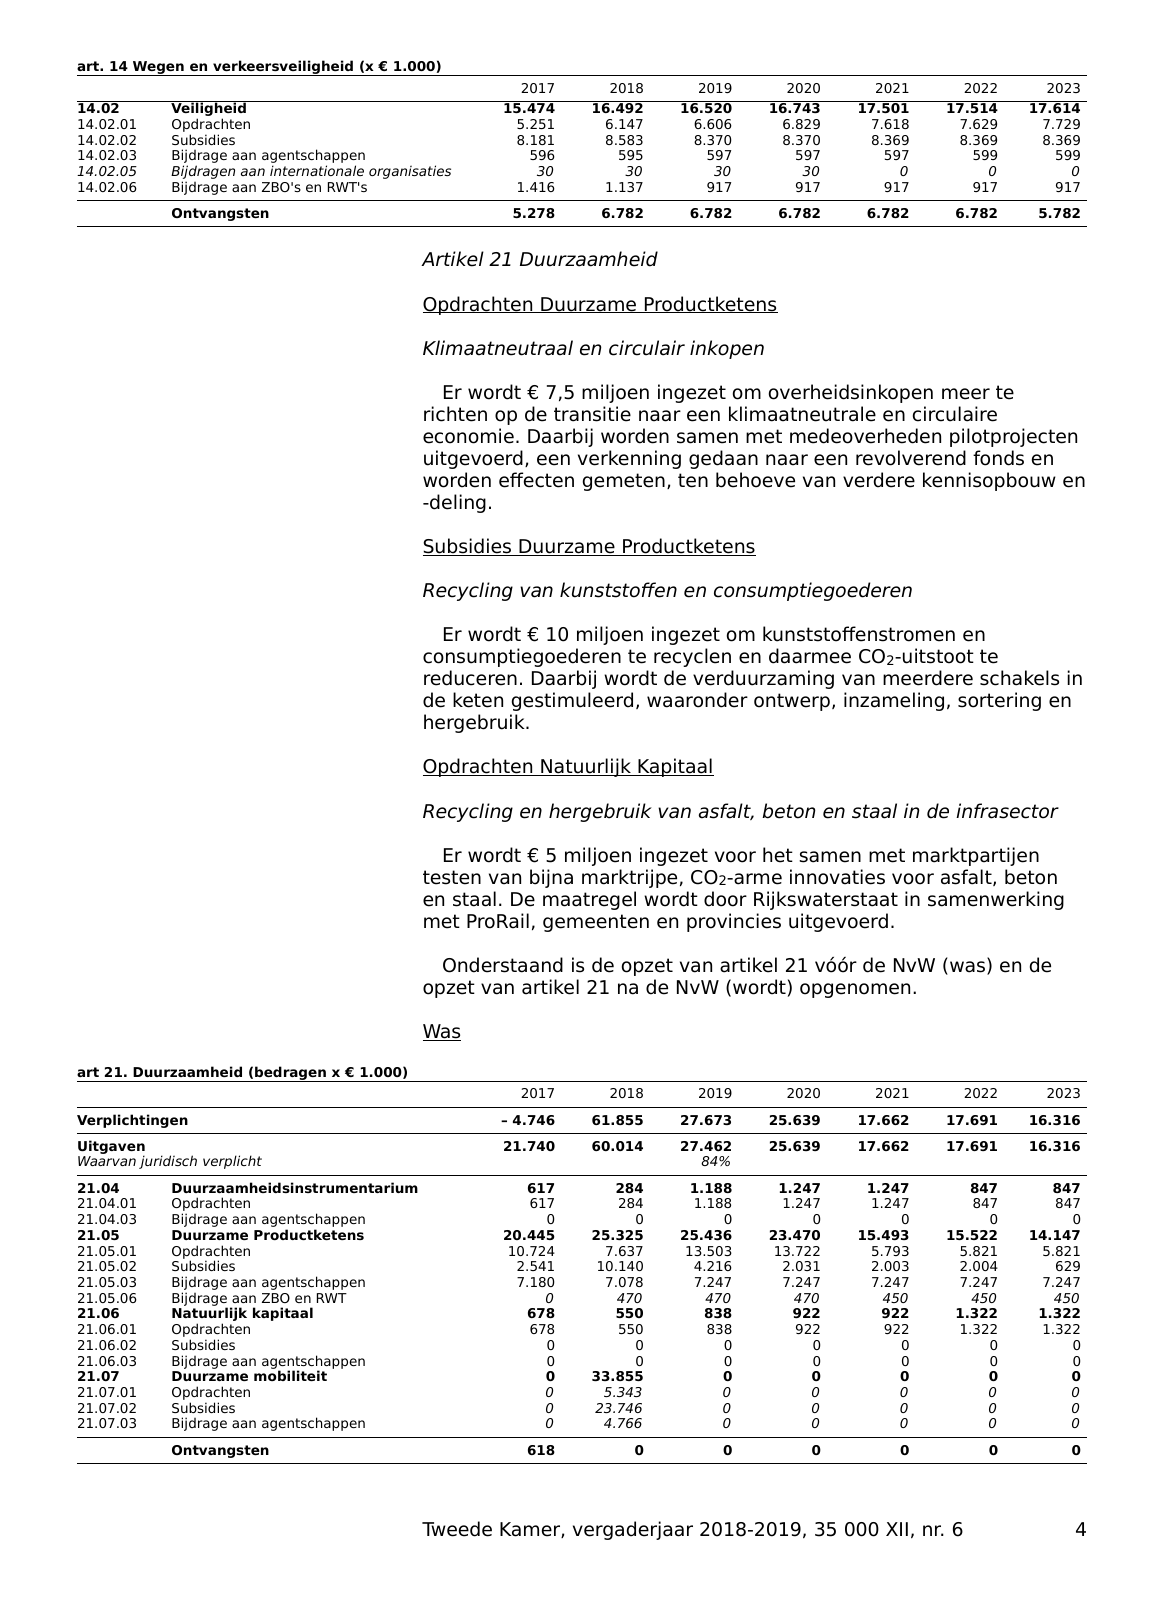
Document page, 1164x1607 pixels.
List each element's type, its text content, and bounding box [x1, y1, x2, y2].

table_cell Uitgaven [77, 1134, 472, 1154]
table_cell 21.05.03 [77, 1275, 165, 1291]
table_cell 0 [650, 1338, 738, 1353]
table_cell 550 [561, 1322, 649, 1338]
table_cell 0 [915, 1212, 1004, 1228]
table_cell 0 [1004, 1369, 1087, 1385]
table_cell 2.541 [473, 1259, 561, 1275]
table_cell 60.014 [561, 1134, 649, 1154]
table_cell 2017 [473, 1082, 561, 1107]
table_cell 847 [1004, 1196, 1087, 1212]
table_cell 0 [915, 1338, 1004, 1353]
table_cell 617 [473, 1176, 561, 1196]
subtitle Opdrachten Duurzame Productketens [422, 293, 1087, 316]
table_cell 7.729 [1004, 117, 1087, 132]
table_cell Waarvan juridisch verplicht [77, 1154, 472, 1175]
table_cell 678 [473, 1322, 561, 1338]
table_cell Ontvangsten [165, 201, 472, 226]
subtitle Klimaatneutraal en circulair inkopen [422, 338, 1087, 360]
table_cell 0 [650, 1354, 738, 1369]
table_cell 1.247 [738, 1176, 827, 1196]
table_cell 0 [650, 1369, 738, 1385]
table_cell [165, 1082, 472, 1107]
table_cell 16.492 [561, 102, 649, 117]
table_cell 470 [650, 1291, 738, 1306]
table_cell 20.445 [473, 1228, 561, 1243]
table_cell 2022 [915, 1082, 1004, 1107]
table_cell 6.782 [738, 201, 827, 226]
table_cell 0 [473, 1338, 561, 1353]
table_cell 2020 [738, 1082, 827, 1107]
table_cell Duurzaamheidsinstrumentarium [165, 1176, 472, 1196]
table_cell 0 [738, 1212, 827, 1228]
table_cell 16.743 [738, 102, 827, 117]
table_cell 1.247 [827, 1196, 915, 1212]
table_cell 2020 [738, 76, 827, 101]
table_cell 0 [1004, 1385, 1087, 1401]
table_cell 6.782 [827, 201, 915, 226]
table_cell 617 [473, 1196, 561, 1212]
table_cell 0 [827, 1338, 915, 1353]
table_cell 13.503 [650, 1243, 738, 1259]
table_cell Subsidies [165, 1401, 472, 1416]
subtitle Recycling en hergebruik van asfalt, beton en staal in de infrasector [422, 801, 1087, 822]
table_cell Bijdrage aan ZBO en RWT [165, 1291, 472, 1306]
table_cell 0 [1004, 1338, 1087, 1353]
table_cell 922 [738, 1322, 827, 1338]
table_cell 17.514 [915, 102, 1004, 117]
table_cell 917 [915, 180, 1004, 200]
table_cell 16.316 [1004, 1134, 1087, 1154]
table_cell 0 [473, 1416, 561, 1437]
table_cell 917 [738, 180, 827, 200]
table_cell 0 [1004, 1416, 1087, 1437]
table_cell 21.04.01 [77, 1196, 165, 1212]
table_cell 2.004 [915, 1259, 1004, 1275]
table_cell 14.02 [77, 102, 165, 117]
table_cell 1.247 [738, 1196, 827, 1212]
table_cell [77, 1438, 165, 1463]
table_cell 596 [473, 148, 561, 164]
table_cell 470 [561, 1291, 649, 1306]
table_cell 847 [1004, 1176, 1087, 1196]
table_cell 7.078 [561, 1275, 649, 1291]
table_cell 0 [915, 1401, 1004, 1416]
table_cell 30 [738, 164, 827, 179]
table_cell 6.782 [915, 201, 1004, 226]
table_cell 0 [1004, 164, 1087, 179]
table_cell 8.181 [473, 133, 561, 148]
table_cell 917 [1004, 180, 1087, 200]
table_cell 6.829 [738, 117, 827, 132]
table_cell [827, 1154, 915, 1175]
table_cell 0 [915, 1416, 1004, 1437]
table_cell 21.06.02 [77, 1338, 165, 1353]
table_cell 1.137 [561, 180, 649, 200]
table_cell Bijdrage aan agentschappen [165, 148, 472, 164]
text Er wordt € 7,5 miljoen ingezet om overheidsinkopen meer te richten op de transitie naar een klimaatneutrale en circulaire economie. Daarbij worden samen met medeoverheden pilotprojecten uitgevoerd, een verkenning gedaan naar een revolverend fonds en worden effecten gemeten, ten behoeve van verdere kennisopbouw en -deling. [422, 382, 1087, 514]
table_cell 21.07.03 [77, 1416, 165, 1437]
table_cell – 4.746 [473, 1108, 561, 1133]
table_cell 922 [827, 1322, 915, 1338]
table_cell 0 [827, 1369, 915, 1385]
table_cell 1.416 [473, 180, 561, 200]
table_cell Opdrachten [165, 1243, 472, 1259]
table_cell 16.520 [650, 102, 738, 117]
table_cell 0 [473, 1369, 561, 1385]
table_cell 25.436 [650, 1228, 738, 1243]
table_cell 8.583 [561, 133, 649, 148]
table_cell Natuurlijk kapitaal [165, 1306, 472, 1322]
table_cell 0 [738, 1416, 827, 1437]
table_cell 84% [650, 1154, 738, 1175]
table_cell 2017 [473, 76, 561, 101]
table_cell 678 [473, 1306, 561, 1322]
table_cell 7.618 [827, 117, 915, 132]
table_cell 5.278 [473, 201, 561, 226]
table_cell 2.031 [738, 1259, 827, 1275]
table_cell Bijdrage aan agentschappen [165, 1212, 472, 1228]
table_cell 0 [473, 1385, 561, 1401]
table_cell 7.247 [1004, 1275, 1087, 1291]
table_cell Veiligheid [165, 102, 472, 117]
table_cell 21.07 [77, 1369, 165, 1385]
table_cell 0 [1004, 1354, 1087, 1369]
table_cell 0 [738, 1338, 827, 1353]
table_cell 14.147 [1004, 1228, 1087, 1243]
table_cell 7.637 [561, 1243, 649, 1259]
table_cell 17.691 [915, 1134, 1004, 1154]
table_cell [77, 1082, 165, 1107]
table_cell 597 [738, 148, 827, 164]
table_cell 922 [738, 1306, 827, 1322]
table_cell 21.740 [473, 1134, 561, 1154]
table_cell 838 [650, 1322, 738, 1338]
table_cell 25.639 [738, 1108, 827, 1133]
subtitle Opdrachten Natuurlijk Kapitaal [422, 756, 1087, 778]
table_cell 1.322 [915, 1306, 1004, 1322]
table_cell [1004, 1154, 1087, 1175]
table_cell Bijdrage aan agentschappen [165, 1275, 472, 1291]
table_cell 15.522 [915, 1228, 1004, 1243]
table_cell 23.746 [561, 1401, 649, 1416]
table_cell 2023 [1004, 76, 1087, 101]
table_cell 847 [915, 1196, 1004, 1212]
table_cell 0 [561, 1212, 649, 1228]
table_cell 0 [827, 1385, 915, 1401]
table_cell 0 [561, 1354, 649, 1369]
table_cell Duurzame Productketens [165, 1228, 472, 1243]
table_cell 0 [473, 1291, 561, 1306]
table_cell 0 [473, 1212, 561, 1228]
table_cell Opdrachten [165, 1385, 472, 1401]
table_cell 1.322 [1004, 1322, 1087, 1338]
table_cell 21.05.02 [77, 1259, 165, 1275]
text Er wordt € 10 miljoen ingezet om kunststoffenstromen en consumptiegoederen te recyclen en daarmee CO2-uitstoot te reduceren. Daarbij wordt de verduurzaming van meerdere schakels in de keten gestimuleerd, waaronder ontwerp, inzameling, sortering en hergebruik. [422, 624, 1087, 734]
table_cell 0 [827, 1212, 915, 1228]
table_cell 2021 [827, 1082, 915, 1107]
table_cell Ontvangsten [165, 1438, 472, 1463]
table_cell 15.474 [473, 102, 561, 117]
table_cell [915, 1154, 1004, 1175]
table_cell 15.493 [827, 1228, 915, 1243]
table_cell 5.821 [1004, 1243, 1087, 1259]
table_cell 599 [1004, 148, 1087, 164]
table_cell Verplichtingen [77, 1108, 472, 1133]
table_cell 450 [827, 1291, 915, 1306]
table_cell 0 [473, 1354, 561, 1369]
table_cell 7.629 [915, 117, 1004, 132]
subtitle Was [422, 1021, 1087, 1043]
table_cell Opdrachten [165, 1196, 472, 1212]
table_cell 8.370 [650, 133, 738, 148]
table_cell 1.188 [650, 1176, 738, 1196]
table_cell 0 [738, 1354, 827, 1369]
table_cell 14.02.06 [77, 180, 165, 200]
table_cell 0 [650, 1385, 738, 1401]
table_cell 21.06.03 [77, 1354, 165, 1369]
table_cell 61.855 [561, 1108, 649, 1133]
table_cell 25.325 [561, 1228, 649, 1243]
table_cell 6.606 [650, 117, 738, 132]
table_cell 8.369 [827, 133, 915, 148]
table_cell 21.07.02 [77, 1401, 165, 1416]
table_cell 16.316 [1004, 1108, 1087, 1133]
table_cell 7.180 [473, 1275, 561, 1291]
table_cell 5.793 [827, 1243, 915, 1259]
subtitle Artikel 21 Duurzaamheid [422, 249, 1087, 271]
table_cell 4.216 [650, 1259, 738, 1275]
table_cell Bijdrage aan ZBO's en RWT's [165, 180, 472, 200]
table_cell Duurzame mobiliteit [165, 1369, 472, 1385]
table_cell 618 [473, 1438, 561, 1463]
table_cell 0 [915, 1369, 1004, 1385]
table_cell 595 [561, 148, 649, 164]
table_cell 17.662 [827, 1108, 915, 1133]
table_cell 0 [827, 164, 915, 179]
table_cell 2.003 [827, 1259, 915, 1275]
table_cell 7.247 [738, 1275, 827, 1291]
table_cell 0 [650, 1212, 738, 1228]
table_cell 838 [650, 1306, 738, 1322]
table_cell 0 [561, 1338, 649, 1353]
table_cell [561, 1154, 649, 1175]
table_cell 1.188 [650, 1196, 738, 1212]
table_cell 284 [561, 1176, 649, 1196]
table_cell 8.369 [1004, 133, 1087, 148]
table_cell 7.247 [827, 1275, 915, 1291]
table_cell 450 [1004, 1291, 1087, 1306]
table_cell 21.07.01 [77, 1385, 165, 1401]
table_cell 21.05.01 [77, 1243, 165, 1259]
table_cell 13.722 [738, 1243, 827, 1259]
table_cell 0 [1004, 1212, 1087, 1228]
table_cell 21.05.06 [77, 1291, 165, 1306]
table_cell 6.782 [561, 201, 649, 226]
table_cell 21.06 [77, 1306, 165, 1322]
table_cell Subsidies [165, 1338, 472, 1353]
table_cell 6.782 [650, 201, 738, 226]
table_cell 2021 [827, 76, 915, 101]
table_cell 10.724 [473, 1243, 561, 1259]
table_cell 21.04.03 [77, 1212, 165, 1228]
subtitle Recycling van kunststoffen en consumptiegoederen [422, 580, 1087, 602]
table_cell 0 [1004, 1438, 1087, 1463]
table_cell 2023 [1004, 1082, 1087, 1107]
table_cell 847 [915, 1176, 1004, 1196]
table_cell 597 [650, 148, 738, 164]
table_cell [738, 1154, 827, 1175]
table_cell 450 [915, 1291, 1004, 1306]
table_cell 8.369 [915, 133, 1004, 148]
table_cell 17.614 [1004, 102, 1087, 117]
table_cell 0 [827, 1354, 915, 1369]
table_cell 0 [738, 1401, 827, 1416]
table_cell Bijdrage aan agentschappen [165, 1354, 472, 1369]
table_cell 1.322 [915, 1322, 1004, 1338]
table_cell 14.02.05 [77, 164, 165, 179]
table_cell 0 [650, 1416, 738, 1437]
table_cell 5.821 [915, 1243, 1004, 1259]
table_cell [473, 1154, 561, 1175]
table_cell 0 [827, 1438, 915, 1463]
table_cell 4.766 [561, 1416, 649, 1437]
table_cell 0 [650, 1401, 738, 1416]
table_cell 917 [827, 180, 915, 200]
table_cell 25.639 [738, 1134, 827, 1154]
table_cell Bijdragen aan internationale organisaties [165, 164, 472, 179]
table_cell 284 [561, 1196, 649, 1212]
table_cell 0 [738, 1385, 827, 1401]
table_cell 0 [650, 1438, 738, 1463]
table_cell 5.251 [473, 117, 561, 132]
table_cell 5.782 [1004, 201, 1087, 226]
table_cell 8.370 [738, 133, 827, 148]
table_cell 6.147 [561, 117, 649, 132]
table_cell Opdrachten [165, 1322, 472, 1338]
table_cell 0 [738, 1369, 827, 1385]
table_cell 21.05 [77, 1228, 165, 1243]
table_cell 17.662 [827, 1134, 915, 1154]
table_cell 0 [473, 1401, 561, 1416]
table_cell 0 [827, 1416, 915, 1437]
table_cell 0 [561, 1438, 649, 1463]
table_cell 5.343 [561, 1385, 649, 1401]
table_header art 21. Duurzaamheid (bedragen x € 1.000) [77, 1065, 1087, 1081]
table_cell 2018 [561, 1082, 649, 1107]
table_cell 7.247 [650, 1275, 738, 1291]
table_cell 33.855 [561, 1369, 649, 1385]
table_cell 599 [915, 148, 1004, 164]
table_cell 30 [561, 164, 649, 179]
table_cell [165, 76, 472, 101]
text Onderstaand is de opzet van artikel 21 vóór de NvW (was) en de opzet van artikel 21 na de NvW (wordt) opgenomen. [422, 955, 1087, 999]
table_cell 30 [473, 164, 561, 179]
table_cell 550 [561, 1306, 649, 1322]
table_cell 597 [827, 148, 915, 164]
table_cell 917 [650, 180, 738, 200]
table_cell 629 [1004, 1259, 1087, 1275]
table_cell 14.02.03 [77, 148, 165, 164]
table_cell 2019 [650, 76, 738, 101]
table_cell [77, 201, 165, 226]
table_cell 470 [738, 1291, 827, 1306]
table_cell 0 [1004, 1401, 1087, 1416]
table_cell 7.247 [915, 1275, 1004, 1291]
table_cell 14.02.02 [77, 133, 165, 148]
text Er wordt € 5 miljoen ingezet voor het samen met marktpartijen testen van bijna marktrijpe, CO2-arme innovaties voor asfalt, beton en staal. De maatregel wordt door Rijkswaterstaat in samenwerking met ProRail, gemeenten en provincies uitgevoerd. [422, 845, 1087, 933]
table_cell 922 [827, 1306, 915, 1322]
table_cell 30 [650, 164, 738, 179]
table_cell 0 [738, 1438, 827, 1463]
table_cell Subsidies [165, 1259, 472, 1275]
table_cell 1.247 [827, 1176, 915, 1196]
table_cell 21.04 [77, 1176, 165, 1196]
table_cell 0 [915, 1354, 1004, 1369]
table_cell 17.501 [827, 102, 915, 117]
table_cell 10.140 [561, 1259, 649, 1275]
table_cell Bijdrage aan agentschappen [165, 1416, 472, 1437]
table_cell 0 [915, 164, 1004, 179]
table_cell 2018 [561, 76, 649, 101]
table_cell 1.322 [1004, 1306, 1087, 1322]
table_cell 2019 [650, 1082, 738, 1107]
table_cell 23.470 [738, 1228, 827, 1243]
table_cell 21.06.01 [77, 1322, 165, 1338]
table_cell 14.02.01 [77, 117, 165, 132]
table_cell Subsidies [165, 133, 472, 148]
table_cell 0 [827, 1401, 915, 1416]
table_cell 0 [915, 1438, 1004, 1463]
table_cell 27.462 [650, 1134, 738, 1154]
subtitle Subsidies Duurzame Productketens [422, 536, 1087, 558]
table_cell 2022 [915, 76, 1004, 101]
table_cell 27.673 [650, 1108, 738, 1133]
table_header art. 14 Wegen en verkeersveiligheid (x € 1.000) [77, 59, 1087, 75]
table_cell Opdrachten [165, 117, 472, 132]
table_cell 0 [915, 1385, 1004, 1401]
table_cell 17.691 [915, 1108, 1004, 1133]
table_cell [77, 76, 165, 101]
